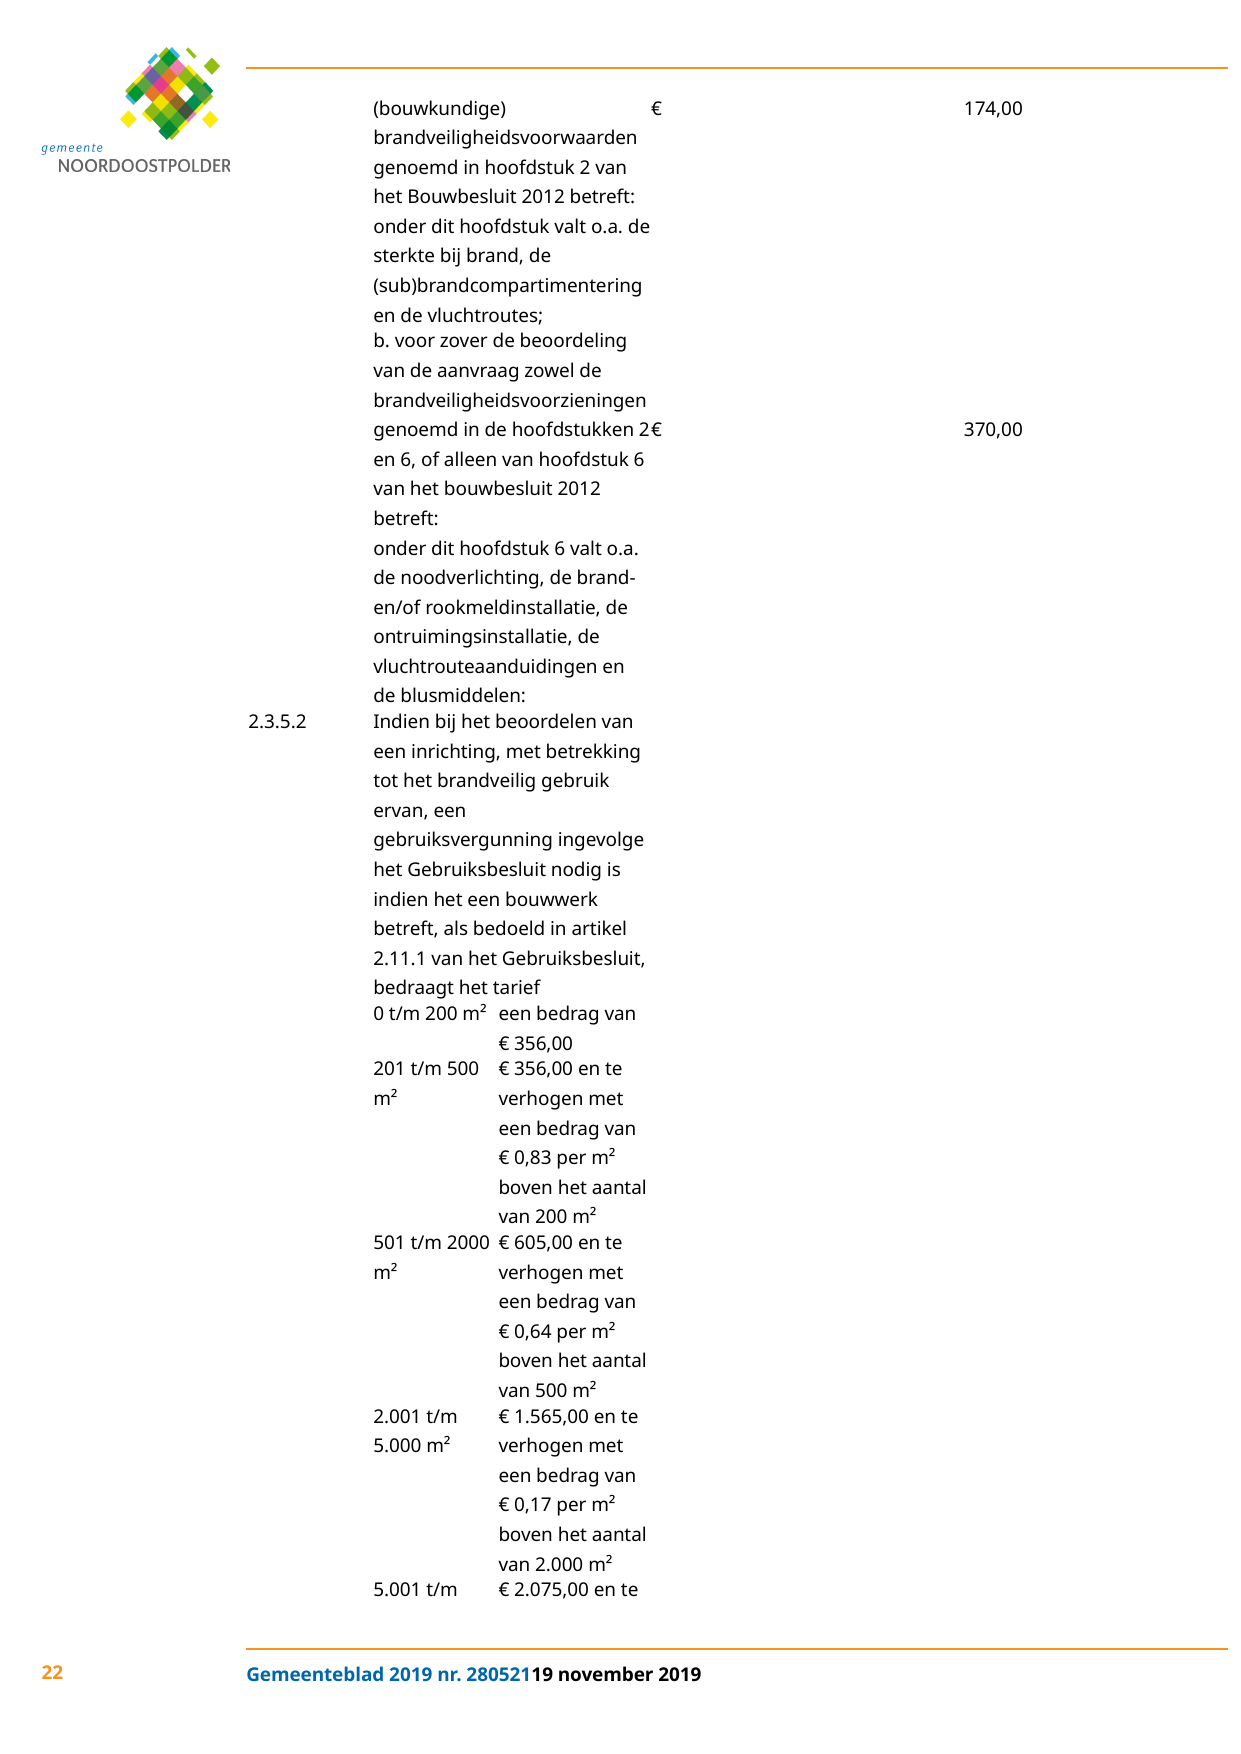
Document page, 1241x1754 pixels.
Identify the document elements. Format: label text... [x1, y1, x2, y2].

table_cell [964, 1403, 1089, 1577]
table_cell [651, 708, 964, 1000]
table_cell [964, 1229, 1089, 1403]
table_cell [248, 1403, 373, 1577]
table_cell 5.001 t/m [373, 1577, 498, 1602]
table_cell [964, 1000, 1089, 1056]
table_cell 370,00 [964, 328, 1089, 708]
table_cell [651, 1403, 964, 1577]
table_cell € 1.565,00 en te verhogen met een bedrag van € 0,17 per m² boven het aantal van 2.000 m² [498, 1403, 651, 1577]
table_cell 2.001 t/m 5.000 m² [373, 1403, 498, 1577]
table_cell [248, 1577, 373, 1602]
table_cell [964, 1056, 1089, 1229]
table_cell € [651, 328, 964, 708]
table_cell € 605,00 en te verhogen met een bedrag van € 0,64 per m² boven het aantal van 500 m² [498, 1229, 651, 1403]
table_cell € 2.075,00 en te [498, 1577, 651, 1602]
table_cell € [651, 95, 964, 328]
table_cell 0 t/m 200 m² [373, 1000, 498, 1056]
table_cell [248, 1000, 373, 1056]
table_cell 501 t/m 2000 m² [373, 1229, 498, 1403]
table_cell [651, 1229, 964, 1403]
picture [41, 47, 231, 172]
table_cell € 356,00 en te verhogen met een bedrag van € 0,83 per m² boven het aantal van 200 m² [498, 1056, 651, 1229]
table_cell [651, 1056, 964, 1229]
table_cell [964, 1577, 1089, 1602]
table_cell [248, 95, 373, 328]
table_cell [651, 1000, 964, 1056]
table_cell [964, 708, 1089, 1000]
table_cell 201 t/m 500 m² [373, 1056, 498, 1229]
table_cell (bouwkundige) brandveiligheidsvoorwaarden genoemd in hoofdstuk 2 van het Bouwbesluit 2012 betreft: onder dit hoofdstuk valt o.a. de sterkte bij brand, de (sub)brandcompartimentering en de vluchtroutes; [373, 95, 651, 328]
table_cell 174,00 [964, 95, 1089, 328]
table_cell [651, 1577, 964, 1602]
table_cell b. voor zover de beoordeling van de aanvraag zowel de brandveiligheidsvoorzieningen genoemd in de hoofdstukken 2 en 6, of alleen van hoofdstuk 6 van het bouwbesluit 2012 betreft: onder dit hoofdstuk 6 valt o.a. de noodverlichting, de brand- en/of rookmeldinstallatie, de ontruimingsinstallatie, de vluchtrouteaanduidingen en de blusmiddelen: [373, 328, 651, 708]
table_cell [248, 328, 373, 708]
table_cell een bedrag van € 356,00 [498, 1000, 651, 1056]
table_cell [248, 1229, 373, 1403]
table_cell Indien bij het beoordelen van een inrichting, met betrekking tot het brandveilig gebruik ervan, een gebruiksvergunning ingevolge het Gebruiksbesluit nodig is indien het een bouwwerk betreft, als bedoeld in artikel 2.11.1 van het Gebruiksbesluit, bedraagt het tarief [373, 708, 651, 1000]
table_cell [248, 1056, 373, 1229]
table_cell 2.3.5.2 [248, 708, 373, 1000]
